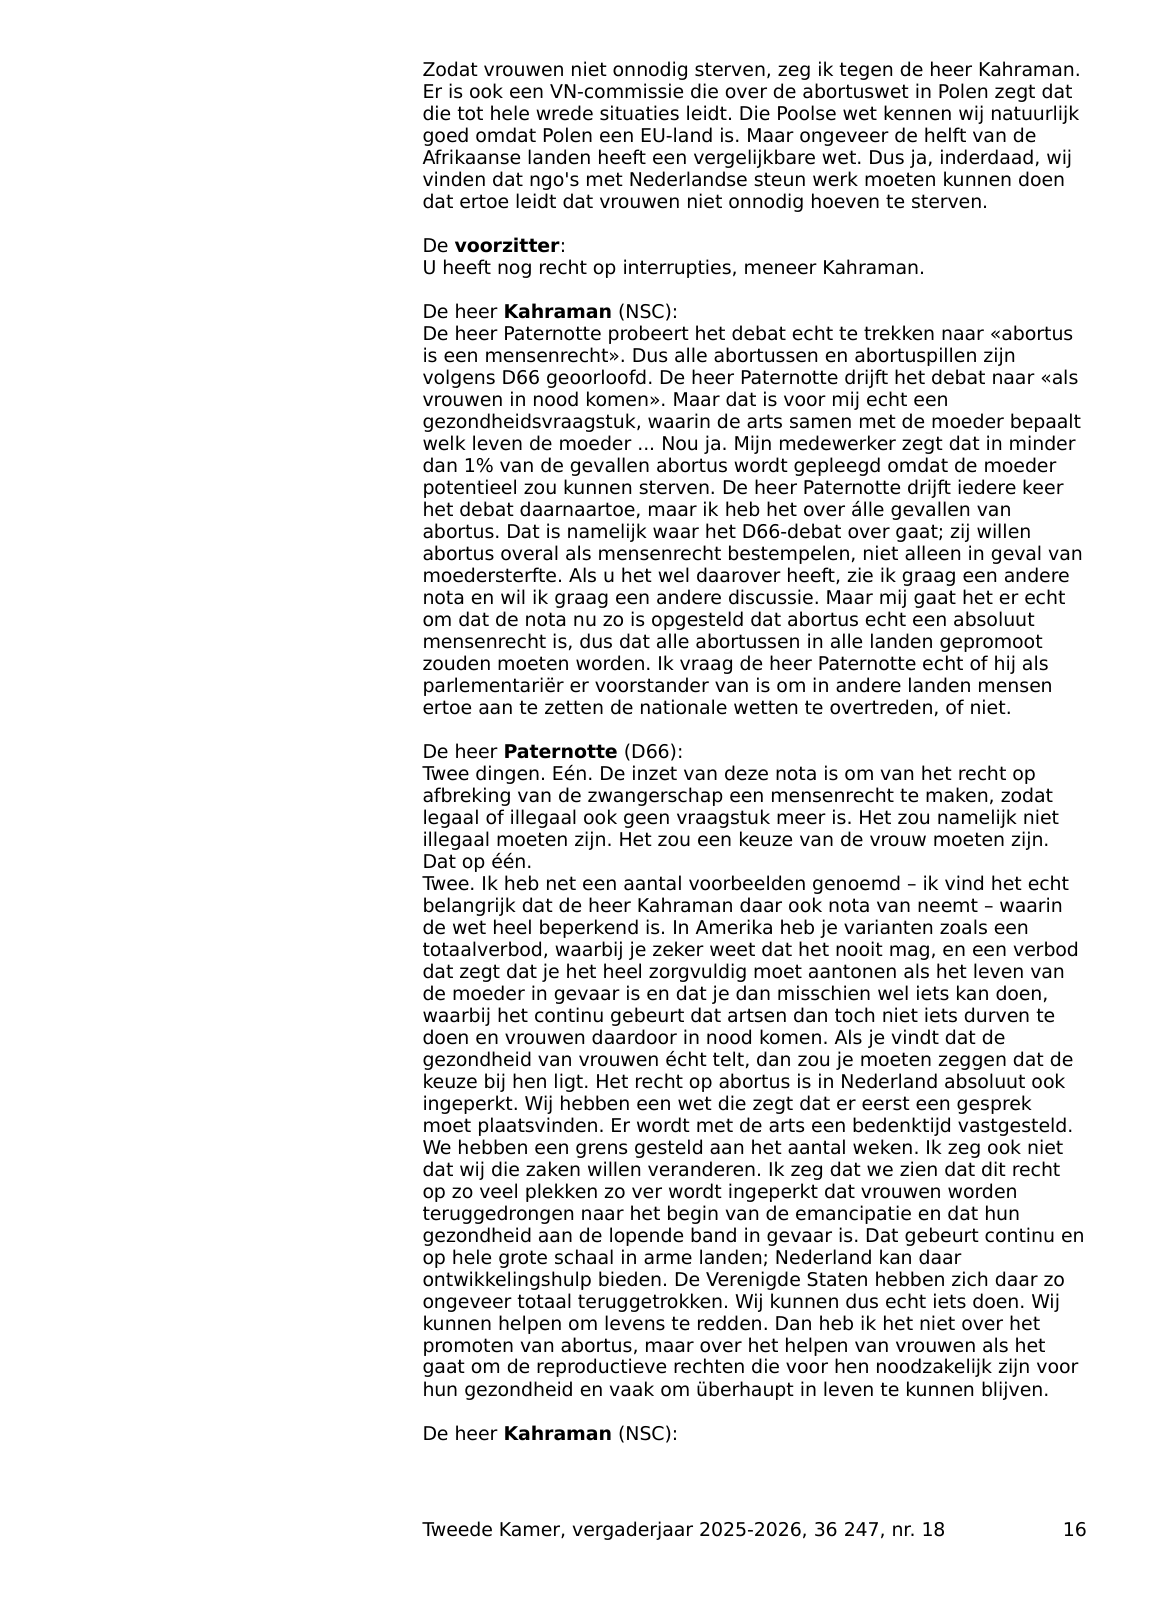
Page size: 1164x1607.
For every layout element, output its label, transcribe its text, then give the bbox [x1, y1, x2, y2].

text De heer Kahraman (NSC): [422, 301, 1087, 323]
text De voorzitter: [422, 235, 1087, 257]
text De heer Paternotte (D66): [422, 741, 1087, 763]
text Zodat vrouwen niet onnodig sterven, zeg ik tegen de heer Kahraman. Er is ook een VN-commissie die over de abortuswet in Polen zegt dat die tot hele wrede situaties leidt. Die Poolse wet kennen wij natuurlijk goed omdat Polen een EU-land is. Maar ongeveer de helft van de Afrikaanse landen heeft een vergelijkbare wet. Dus ja, inderdaad, wij vinden dat ngo's met Nederlandse steun werk moeten kunnen doen dat ertoe leidt dat vrouwen niet onnodig hoeven te sterven. [422, 59, 1087, 213]
text De heer Paternotte probeert het debat echt te trekken naar «abortus is een mensenrecht». Dus alle abortussen en abortuspillen zijn volgens D66 geoorloofd. De heer Paternotte drijft het debat naar «als vrouwen in nood komen». Maar dat is voor mij echt een gezondheidsvraagstuk, waarin de arts samen met de moeder bepaalt welk leven de moeder ... Nou ja. Mijn medewerker zegt dat in minder dan 1% van de gevallen abortus wordt gepleegd omdat de moeder potentieel zou kunnen sterven. De heer Paternotte drijft iedere keer het debat daarnaartoe, maar ik heb het over álle gevallen van abortus. Dat is namelijk waar het D66-debat over gaat; zij willen abortus overal als mensenrecht bestempelen, niet alleen in geval van moedersterfte. Als u het wel daarover heeft, zie ik graag een andere nota en wil ik graag een andere discussie. Maar mij gaat het er echt om dat de nota nu zo is opgesteld dat abortus echt een absoluut mensenrecht is, dus dat alle abortussen in alle landen gepromoot zouden moeten worden. Ik vraag de heer Paternotte echt of hij als parlementariër er voorstander van is om in andere landen mensen ertoe aan te zetten de nationale wetten te overtreden, of niet. [422, 323, 1087, 719]
text U heeft nog recht op interrupties, meneer Kahraman. [422, 257, 1087, 279]
text De heer Kahraman (NSC): [422, 1423, 1087, 1444]
text Twee dingen. Eén. De inzet van deze nota is om van het recht op afbreking van de zwangerschap een mensenrecht te maken, zodat legaal of illegaal ook geen vraagstuk meer is. Het zou namelijk niet illegaal moeten zijn. Het zou een keuze van de vrouw moeten zijn. Dat op één. [422, 763, 1087, 873]
text Twee. Ik heb net een aantal voorbeelden genoemd – ik vind het echt belangrijk dat de heer Kahraman daar ook nota van neemt – waarin de wet heel beperkend is. In Amerika heb je varianten zoals een totaalverbod, waarbij je zeker weet dat het nooit mag, en een verbod dat zegt dat je het heel zorgvuldig moet aantonen als het leven van de moeder in gevaar is en dat je dan misschien wel iets kan doen, waarbij het continu gebeurt dat artsen dan toch niet iets durven te doen en vrouwen daardoor in nood komen. Als je vindt dat de gezondheid van vrouwen écht telt, dan zou je moeten zeggen dat de keuze bij hen ligt. Het recht op abortus is in Nederland absoluut ook ingeperkt. Wij hebben een wet die zegt dat er eerst een gesprek moet plaatsvinden. Er wordt met de arts een bedenktijd vastgesteld. We hebben een grens gesteld aan het aantal weken. Ik zeg ook niet dat wij die zaken willen veranderen. Ik zeg dat we zien dat dit recht op zo veel plekken zo ver wordt ingeperkt dat vrouwen worden teruggedrongen naar het begin van de emancipatie en dat hun gezondheid aan de lopende band in gevaar is. Dat gebeurt continu en op hele grote schaal in arme landen; Nederland kan daar ontwikkelingshulp bieden. De Verenigde Staten hebben zich daar zo ongeveer totaal teruggetrokken. Wij kunnen dus echt iets doen. Wij kunnen helpen om levens te redden. Dan heb ik het niet over het promoten van abortus, maar over het helpen van vrouwen als het gaat om de reproductieve rechten die voor hen noodzakelijk zijn voor hun gezondheid en vaak om überhaupt in leven te kunnen blijven. [422, 873, 1087, 1400]
